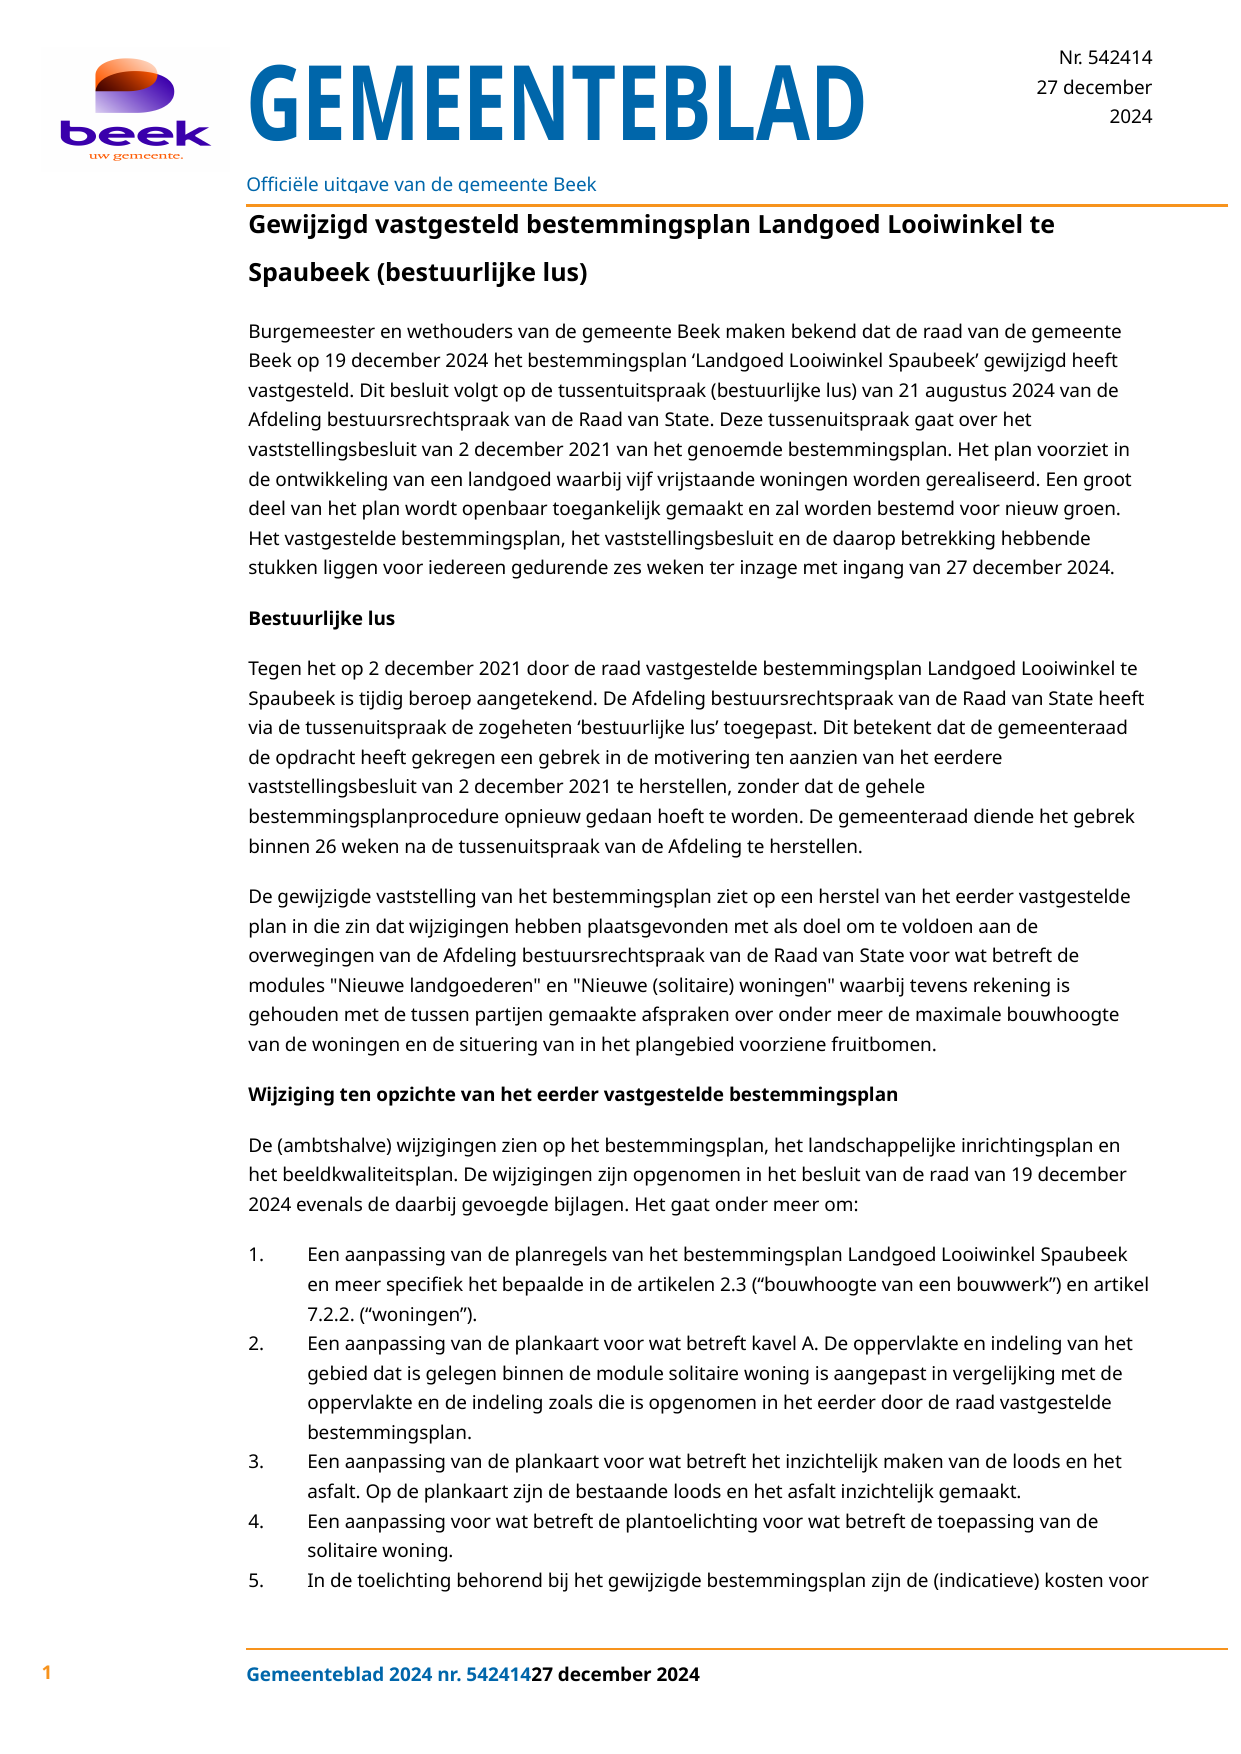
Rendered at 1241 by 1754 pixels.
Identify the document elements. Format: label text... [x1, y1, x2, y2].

text Tegen het op 2 december 2021 door de raad vastgestelde bestemmingsplan Landgoed Looiwinkel te Spaubeek is tijdig beroep aangetekend. De Afdeling bestuursrechtspraak van de Raad van State heeft via de tussenuitspraak de zogeheten ‘bestuurlijke lus’ toegepast. Dit betekent dat de gemeenteraad de opdracht heeft gekregen een gebrek in de motivering ten aanzien van het eerdere vaststellingsbesluit van 2 december 2021 te herstellen, zonder dat de gehele bestemmingsplanprocedure opnieuw gedaan hoeft te worden. De gemeenteraad diende het gebrek binnen 26 weken na de tussenuitspraak van de Afdeling te herstellen. [248, 655, 1152, 859]
text De (ambtshalve) wijzigingen zien op het bestemmingsplan, het landschappelijke inrichtingsplan en het beeldkwaliteitsplan. De wijzigingen zijn opgenomen in het besluit van de raad van 19 december 2024 evenals de daarbij gevoegde bijlagen. Het gaat onder meer om: [248, 1132, 1152, 1217]
list Een aanpassing van de plankaart voor wat betreft het inzichtelijk maken van de loods en het asfalt. Op de plankaart zijn de bestaande loods en het asfalt inzichtelijk gemaakt. [248, 1449, 1152, 1504]
list Een aanpassing van de planregels van het bestemmingsplan Landgoed Looiwinkel Spaubeek en meer specifiek het bepaalde in de artikelen 2.3 (“bouwhoogte van een bouwwerk”) en artikel 7.2.2. (“woningen”). [248, 1242, 1152, 1327]
list Een aanpassing voor wat betreft de plantoelichting voor wat betreft de toepassing van de solitaire woning. [248, 1508, 1152, 1563]
text Wijziging ten opzichte van het eerder vastgestelde bestemmingsplan [248, 1082, 1152, 1107]
list In de toelichting behorend bij het gewijzigde bestemmingsplan zijn de (indicatieve) kosten voor [248, 1567, 1152, 1593]
text Bestuurlijke lus [248, 605, 1152, 631]
picture [41, 47, 231, 172]
text De gewijzigde vaststelling van het bestemmingsplan ziet op een herstel van het eerder vastgestelde plan in die zin dat wijzigingen hebben plaatsgevonden met als doel om te voldoen aan de overwegingen van de Afdeling bestuursrechtspraak van de Raad van State voor wat betreft de modules "Nieuwe landgoederen" en "Nieuwe (solitaire) woningen" waarbij tevens rekening is gehouden met de tussen partijen gemaakte afspraken over onder meer de maximale bouwhoogte van de woningen en de situering van in het plangebied voorziene fruitbomen. [248, 883, 1152, 1057]
text Gewijzigd vastgesteld bestemmingsplan Landgoed Looiwinkel te Spaubeek (bestuurlijke lus) [248, 207, 1152, 288]
text Burgemeester en wethouders van de gemeente Beek maken bekend dat de raad van de gemeente Beek op 19 december 2024 het bestemmingsplan ‘Landgoed Looiwinkel Spaubeek’ gewijzigd heeft vastgesteld. Dit besluit volgt op de tussentuitspraak (bestuurlijke lus) van 21 augustus 2024 van de Afdeling bestuursrechtspraak van de Raad van State. Deze tussenuitspraak gaat over het vaststellingsbesluit van 2 december 2021 van het genoemde bestemmingsplan. Het plan voorziet in de ontwikkeling van een landgoed waarbij vijf vrijstaande woningen worden gerealiseerd. Een groot deel van het plan wordt openbaar toegankelijk gemaakt en zal worden bestemd voor nieuw groen. Het vastgestelde bestemmingsplan, het vaststellingsbesluit en de daarop betrekking hebbende stukken liggen voor iedereen gedurende zes weken ter inzage met ingang van 27 december 2024. [248, 318, 1152, 580]
list Een aanpassing van de plankaart voor wat betreft kavel A. De oppervlakte en indeling van het gebied dat is gelegen binnen de module solitaire woning is aangepast in vergelijking met de oppervlakte en de indeling zoals die is opgenomen in het eerder door de raad vastgestelde bestemmingsplan. [248, 1330, 1152, 1445]
